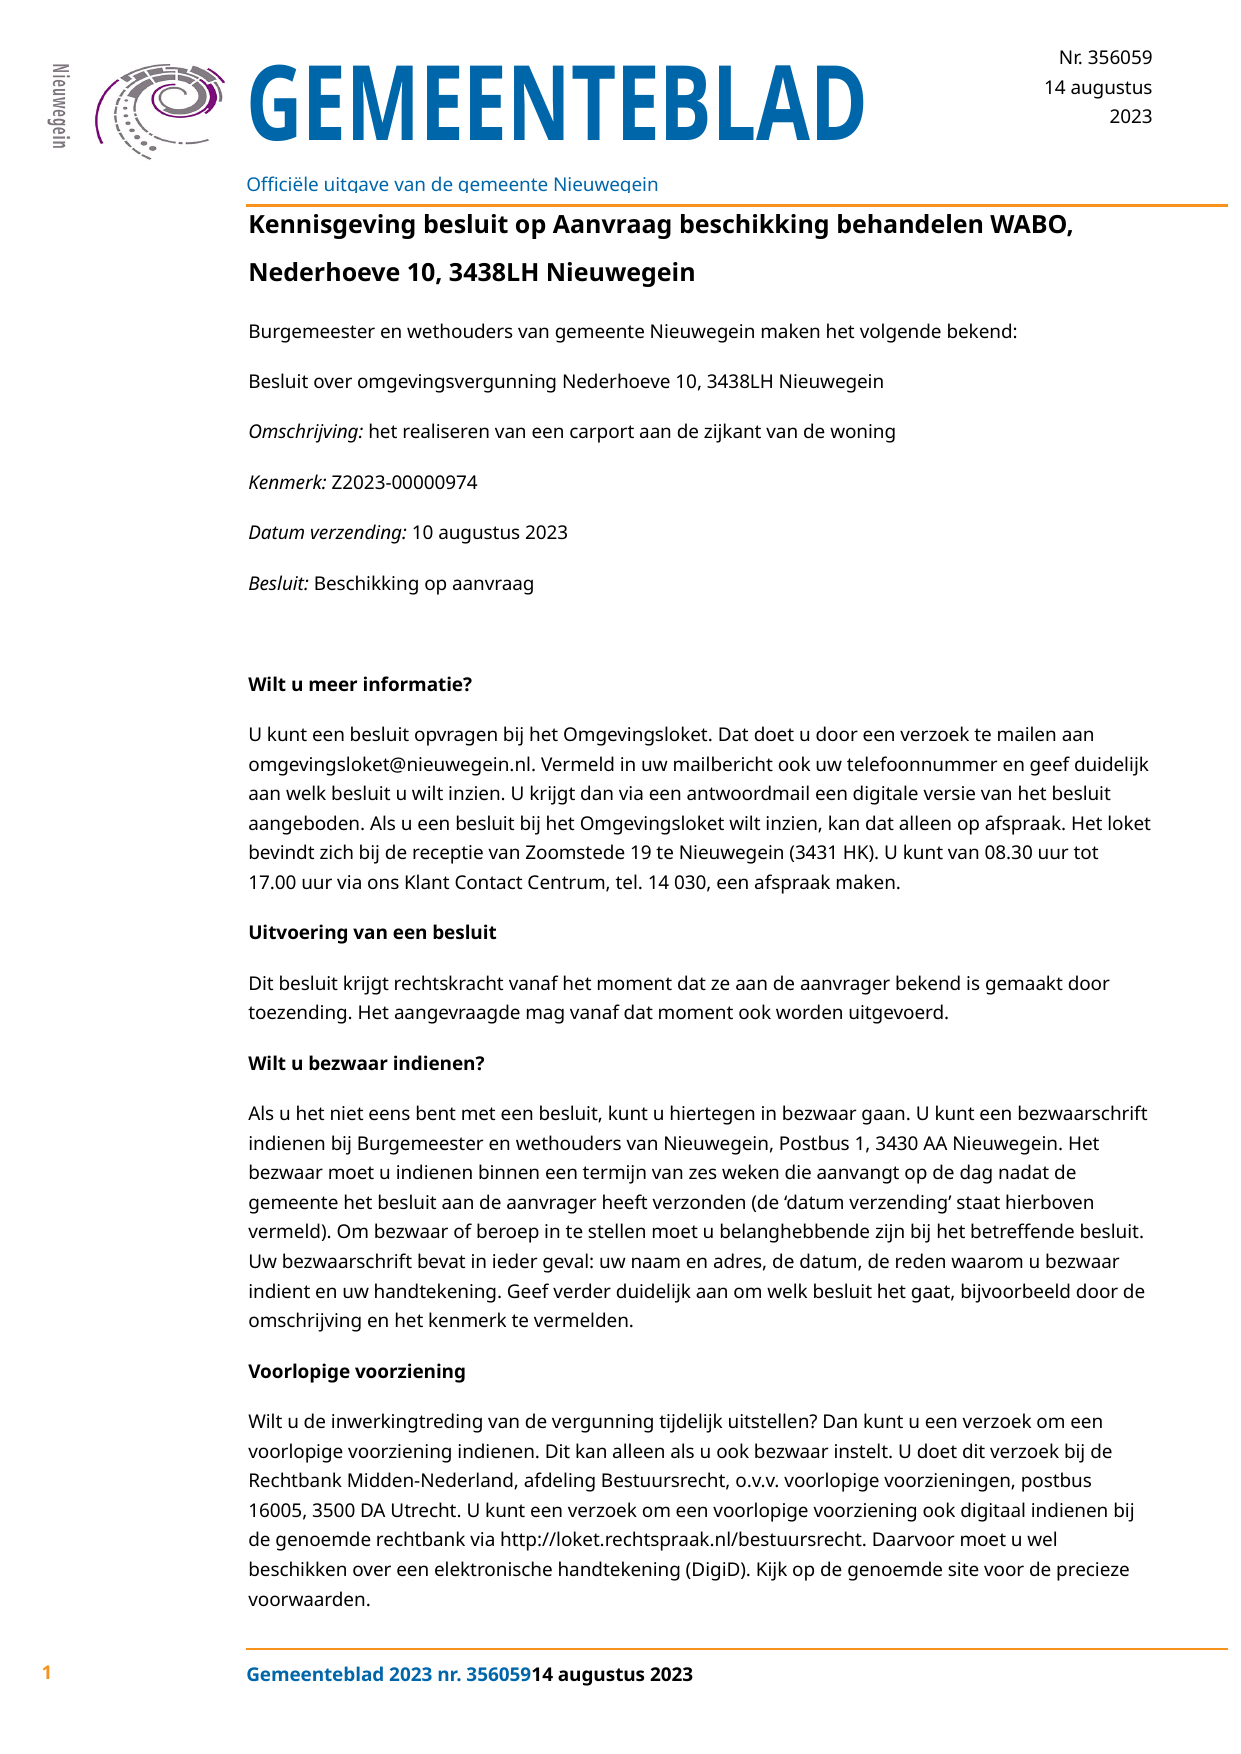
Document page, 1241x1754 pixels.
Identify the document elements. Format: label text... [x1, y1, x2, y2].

picture [41, 47, 231, 172]
text Besluit over omgevingsvergunning Nederhoeve 10, 3438LH Nieuwegein [248, 368, 1152, 394]
text Voorlopige voorziening [248, 1358, 1152, 1384]
text Wilt u bezwaar indienen? [248, 1050, 1152, 1076]
text Wilt u meer informatie? [248, 671, 1152, 697]
text U kunt een besluit opvragen bij het Omgevingsloket. Dat doet u door een verzoek te mailen aan omgevingsloket@nieuwegein.nl. Vermeld in uw mailbericht ook uw telefoonnummer en geef duidelijk aan welk besluit u wilt inzien. U krijgt dan via een antwoordmail een digitale versie van het besluit aangeboden. Als u een besluit bij het Omgevingsloket wilt inzien, kan dat alleen op afspraak. Het loket bevindt zich bij de receptie van Zoomstede 19 te Nieuwegein (3431 HK). U kunt van 08.30 uur tot 17.00 uur via ons Klant Contact Centrum, tel. 14 030, een afspraak maken. [248, 721, 1152, 895]
text Kenmerk: Z2023-00000974 [248, 469, 1152, 495]
text Besluit: Beschikking op aanvraag [248, 570, 1152, 596]
text Burgemeester en wethouders van gemeente Nieuwegein maken het volgende bekend: [248, 318, 1152, 344]
text Kennisgeving besluit op Aanvraag beschikking behandelen WABO, Nederhoeve 10, 3438LH Nieuwegein [248, 207, 1152, 288]
text Wilt u de inwerkingtreding van de vergunning tijdelijk uitstellen? Dan kunt u een verzoek om een voorlopige voorziening indienen. Dit kan alleen als u ook bezwaar instelt. U doet dit verzoek bij de Rechtbank Midden-Nederland, afdeling Bestuursrecht, o.v.v. voorlopige voorzieningen, postbus 16005, 3500 DA Utrecht. U kunt een verzoek om een voorlopige voorziening ook digitaal indienen bij de genoemde rechtbank via http://loket.rechtspraak.nl/bestuursrecht. Daarvoor moet u wel beschikken over een elektronische handtekening (DigiD). Kijk op de genoemde site voor de precieze voorwaarden. [248, 1408, 1152, 1612]
text Als u het niet eens bent met een besluit, kunt u hiertegen in bezwaar gaan. U kunt een bezwaarschrift indienen bij Burgemeester en wethouders van Nieuwegein, Postbus 1, 3430 AA Nieuwegein. Het bezwaar moet u indienen binnen een termijn van zes weken die aanvangt op de dag nadat de gemeente het besluit aan de aanvrager heeft verzonden (de ‘datum verzending’ staat hierboven vermeld). Om bezwaar of beroep in te stellen moet u belanghebbende zijn bij het betreffende besluit. Uw bezwaarschrift bevat in ieder geval: uw naam en adres, de datum, de reden waarom u bezwaar indient en uw handtekening. Geef verder duidelijk aan om welk besluit het gaat, bijvoorbeeld door de omschrijving en het kenmerk te vermelden. [248, 1100, 1152, 1333]
text Omschrijving: het realiseren van een carport aan de zijkant van de woning [248, 419, 1152, 444]
text Uitvoering van een besluit [248, 919, 1152, 945]
text Datum verzending: 10 augustus 2023 [248, 519, 1152, 545]
text Dit besluit krijgt rechtskracht vanaf het moment dat ze aan de aanvrager bekend is gemaakt door toezending. Het aangevraagde mag vanaf dat moment ook worden uitgevoerd. [248, 970, 1152, 1025]
